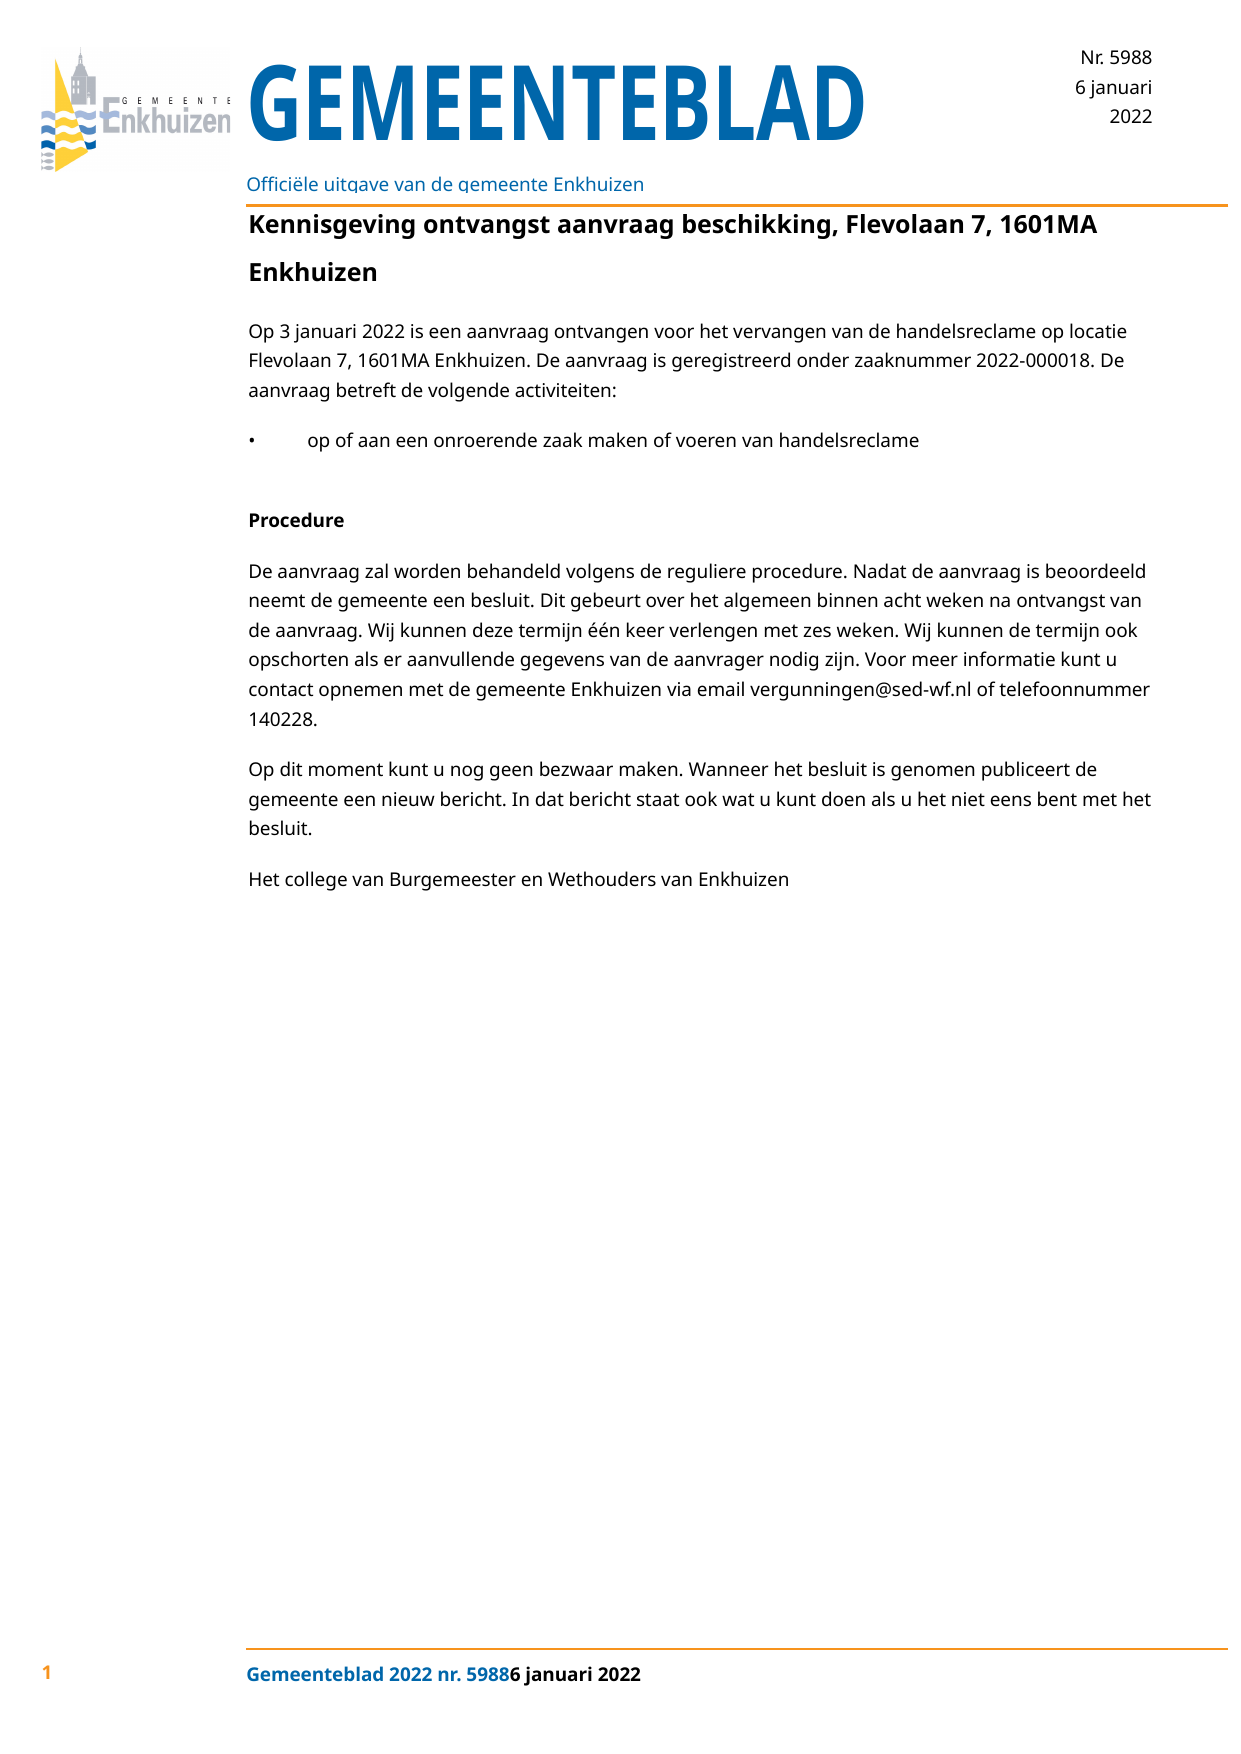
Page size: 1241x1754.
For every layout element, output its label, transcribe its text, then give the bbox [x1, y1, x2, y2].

list op of aan een onroerende zaak maken of voeren van handelsreclame [248, 427, 1152, 453]
text Op dit moment kunt u nog geen bezwaar maken. Wanneer het besluit is genomen publiceert de gemeente een nieuw bericht. In dat bericht staat ook wat u kunt doen als u het niet eens bent met het besluit. [248, 756, 1152, 841]
picture [41, 47, 231, 172]
text Procedure [248, 507, 1152, 533]
text Het college van Burgemeester en Wethouders van Enkhuizen [248, 866, 1152, 892]
text Op 3 januari 2022 is een aanvraag ontvangen voor het vervangen van de handelsreclame op locatie Flevolaan 7, 1601MA Enkhuizen. De aanvraag is geregistreerd onder zaaknummer 2022-000018. De aanvraag betreft de volgende activiteiten: [248, 318, 1152, 403]
text De aanvraag zal worden behandeld volgens de reguliere procedure. Nadat de aanvraag is beoordeeld neemt de gemeente een besluit. Dit gebeurt over het algemeen binnen acht weken na ontvangst van de aanvraag. Wij kunnen deze termijn één keer verlengen met zes weken. Wij kunnen de termijn ook opschorten als er aanvullende gegevens van de aanvrager nodig zijn. Voor meer informatie kunt u contact opnemen met de gemeente Enkhuizen via email vergunningen@sed-wf.nl of telefoonnummer 140228. [248, 558, 1152, 732]
text Kennisgeving ontvangst aanvraag beschikking, Flevolaan 7, 1601MA Enkhuizen [248, 207, 1152, 288]
